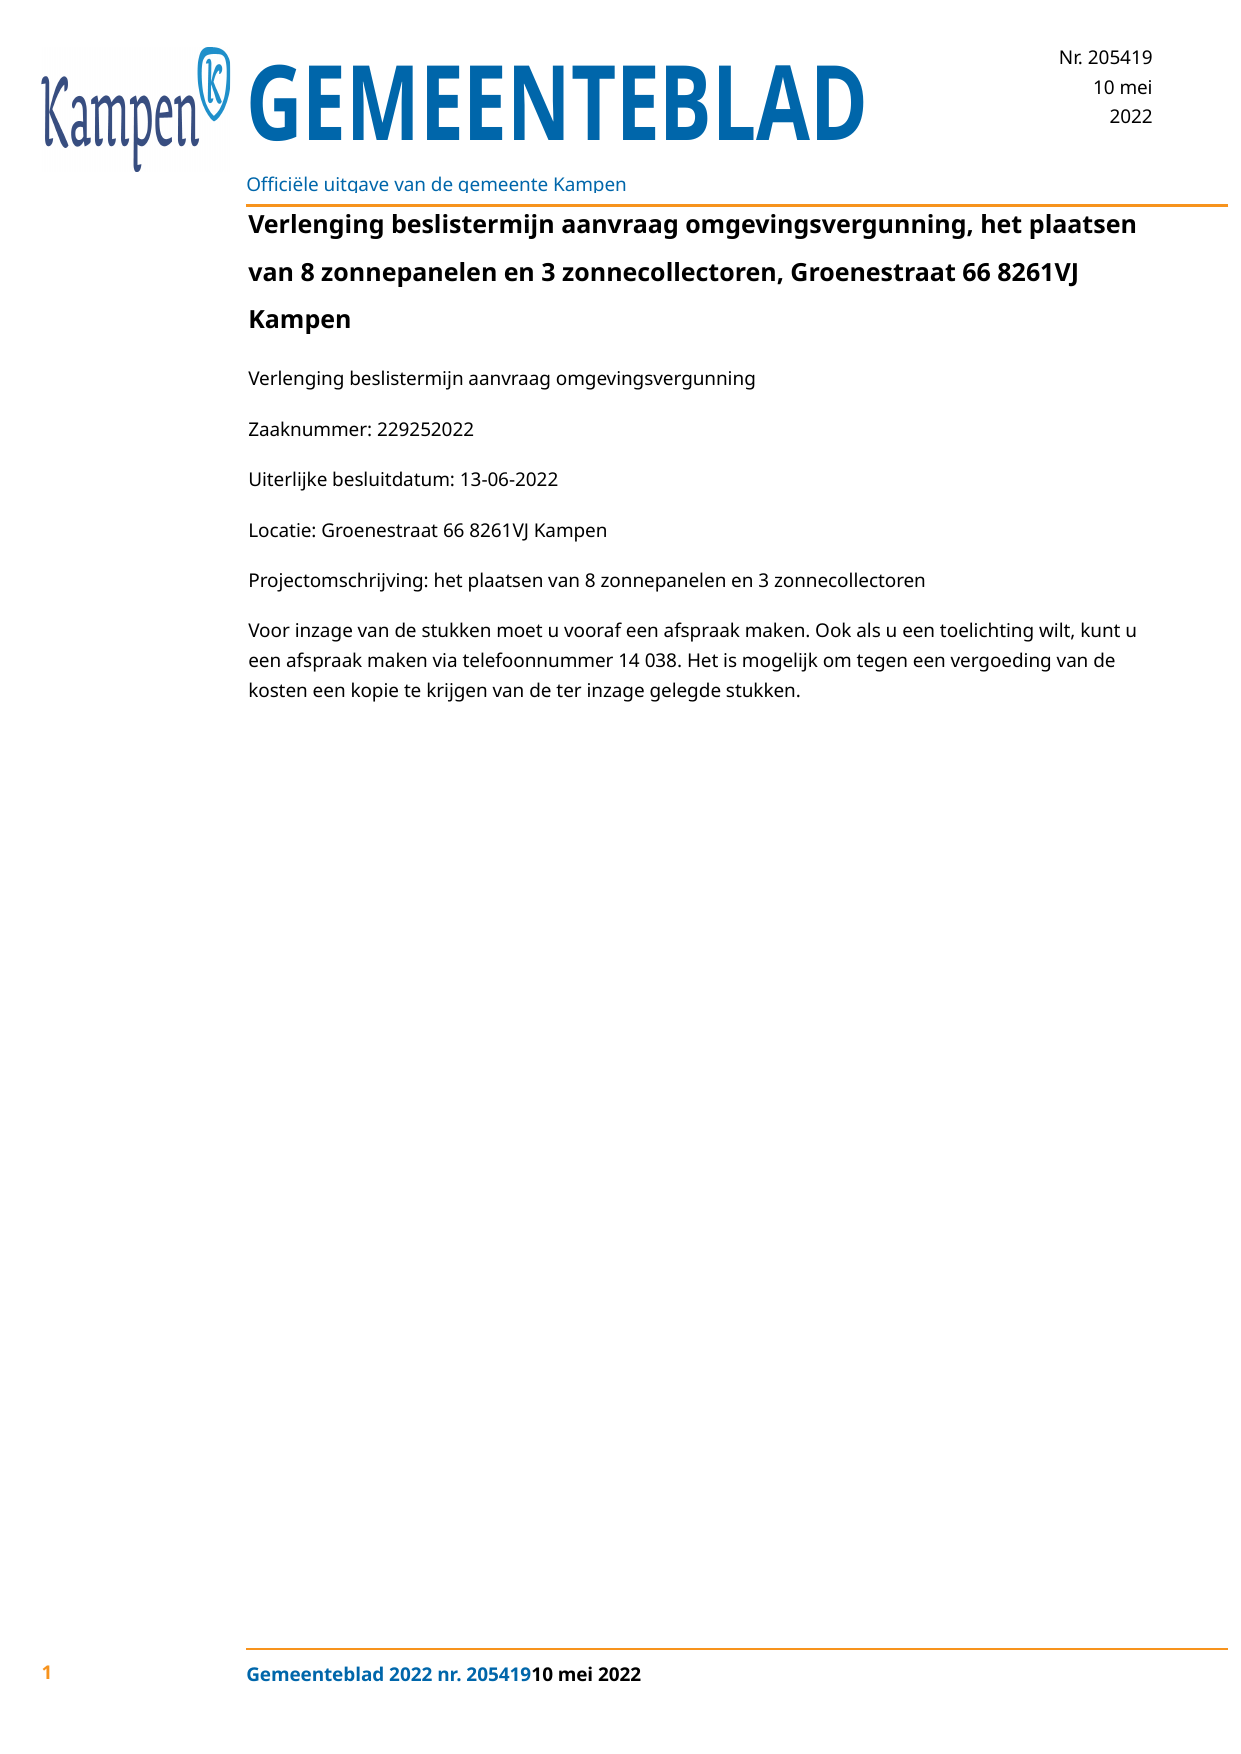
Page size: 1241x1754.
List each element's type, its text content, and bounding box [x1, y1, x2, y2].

picture [41, 47, 231, 172]
text Verlenging beslistermijn aanvraag omgevingsvergunning [248, 366, 1152, 391]
text Voor inzage van de stukken moet u vooraf een afspraak maken. Ook als u een toelichting wilt, kunt u een afspraak maken via telefoonnummer 14 038. Het is mogelijk om tegen een vergoeding van de kosten een kopie te krijgen van de ter inzage gelegde stukken. [248, 618, 1152, 702]
text Locatie: Groenestraat 66 8261VJ Kampen [248, 517, 1152, 542]
text Projectomschrijving: het plaatsen van 8 zonnepanelen en 3 zonnecollectoren [248, 567, 1152, 593]
text Verlenging beslistermijn aanvraag omgevingsvergunning, het plaatsen van 8 zonnepanelen en 3 zonnecollectoren, Groenestraat 66 8261VJ Kampen [248, 207, 1152, 336]
text Zaaknummer: 229252022 [248, 416, 1152, 442]
text Uiterlijke besluitdatum: 13-06-2022 [248, 466, 1152, 492]
